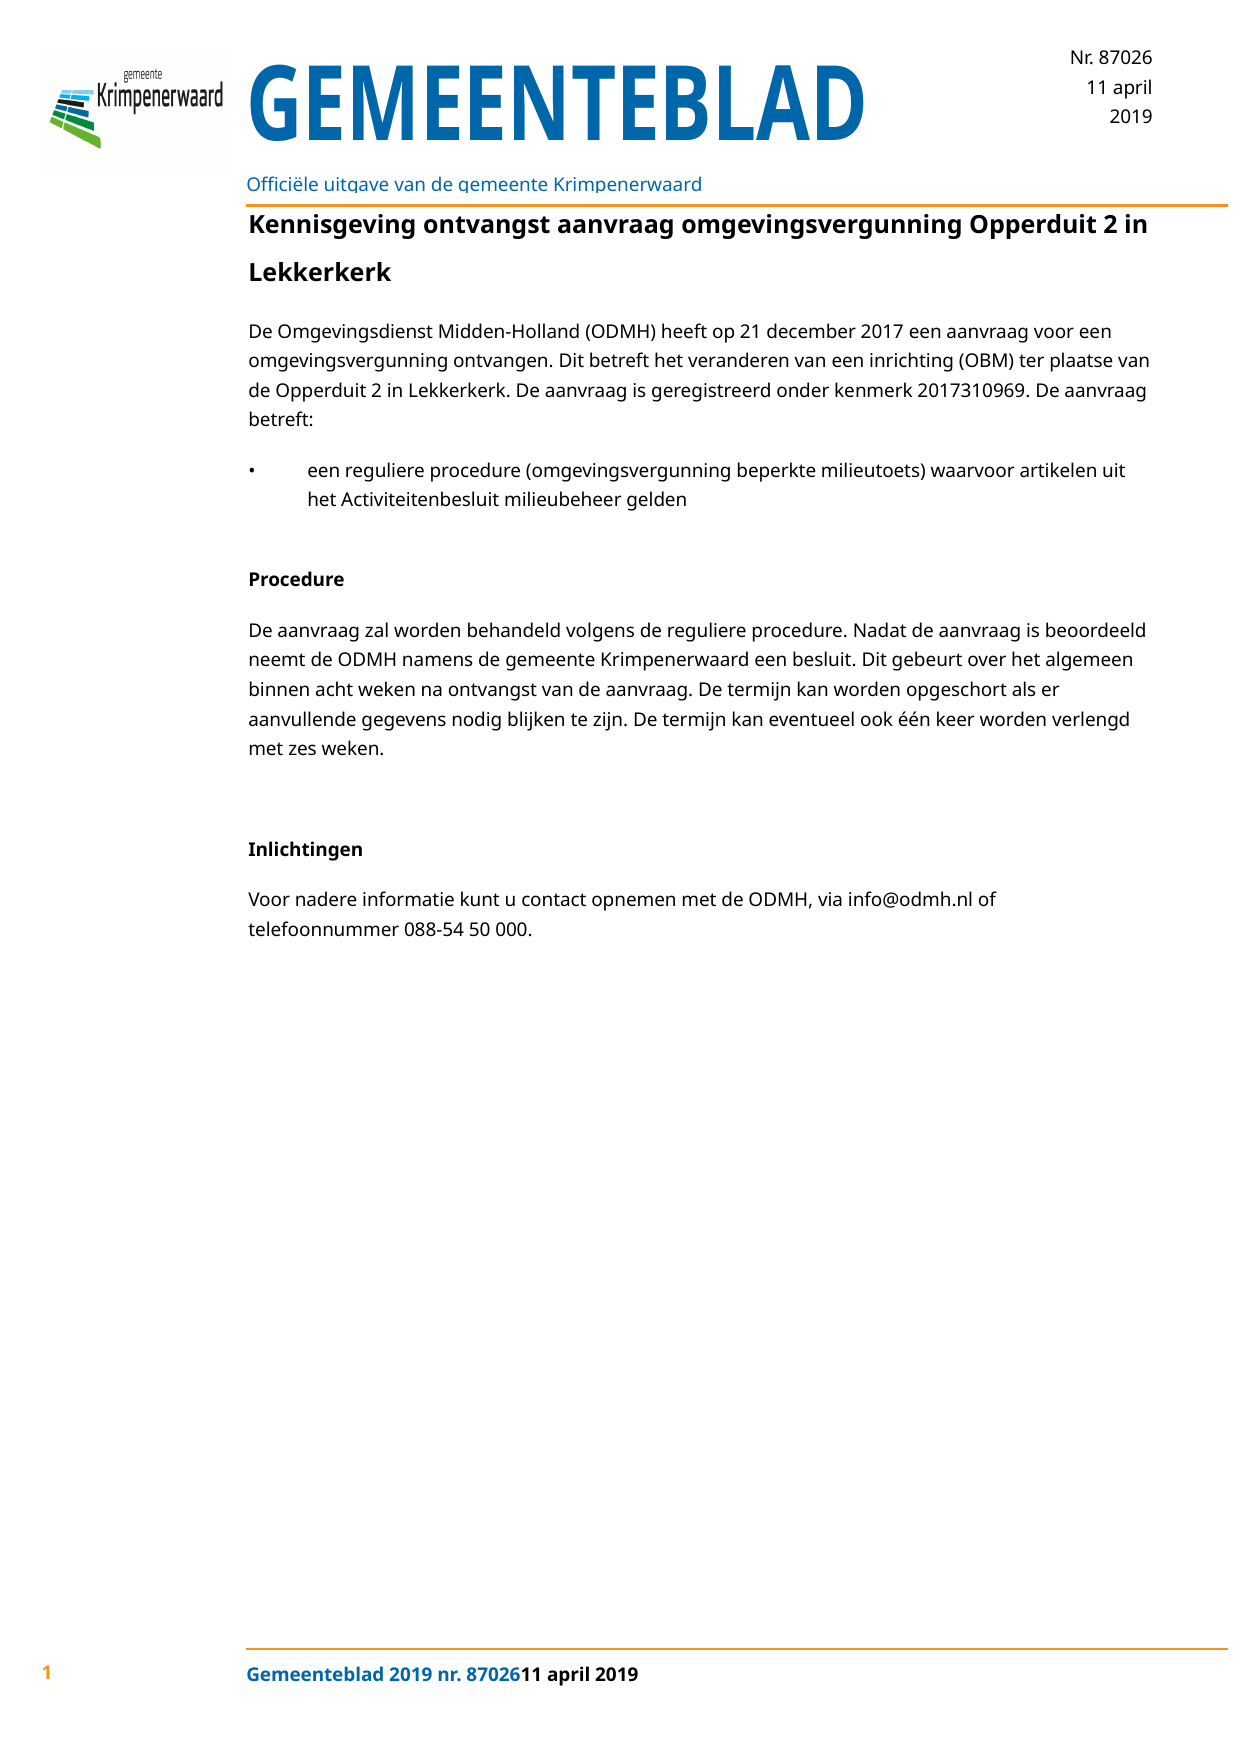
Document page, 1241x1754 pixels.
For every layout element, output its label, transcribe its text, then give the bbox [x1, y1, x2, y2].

picture [41, 47, 231, 172]
list een reguliere procedure (omgevingsvergunning beperkte milieutoets) waarvoor artikelen uit het Activiteitenbesluit milieubeheer gelden [248, 457, 1152, 512]
text Voor nadere informatie kunt u contact opnemen met de ODMH, via info@odmh.nl of telefoonnummer 088-54 50 000. [248, 887, 1152, 942]
text De aanvraag zal worden behandeld volgens de reguliere procedure. Nadat de aanvraag is beoordeeld neemt de ODMH namens de gemeente Krimpenerwaard een besluit. Dit gebeurt over het algemeen binnen acht weken na ontvangst van de aanvraag. De termijn kan worden opgeschort als er aanvullende gegevens nodig blijken te zijn. De termijn kan eventueel ook één keer worden verlengd met zes weken. [248, 617, 1152, 761]
text Kennisgeving ontvangst aanvraag omgevingsvergunning Opperduit 2 in Lekkerkerk [248, 207, 1152, 288]
text De Omgevingsdienst Midden-Holland (ODMH) heeft op 21 december 2017 een aanvraag voor een omgevingsvergunning ontvangen. Dit betreft het veranderen van een inrichting (OBM) ter plaatse van de Opperduit 2 in Lekkerkerk. De aanvraag is geregistreerd onder kenmerk 2017310969. De aanvraag betreft: [248, 318, 1152, 432]
text Procedure [248, 567, 1152, 592]
text Inlichtingen [248, 836, 1152, 862]
